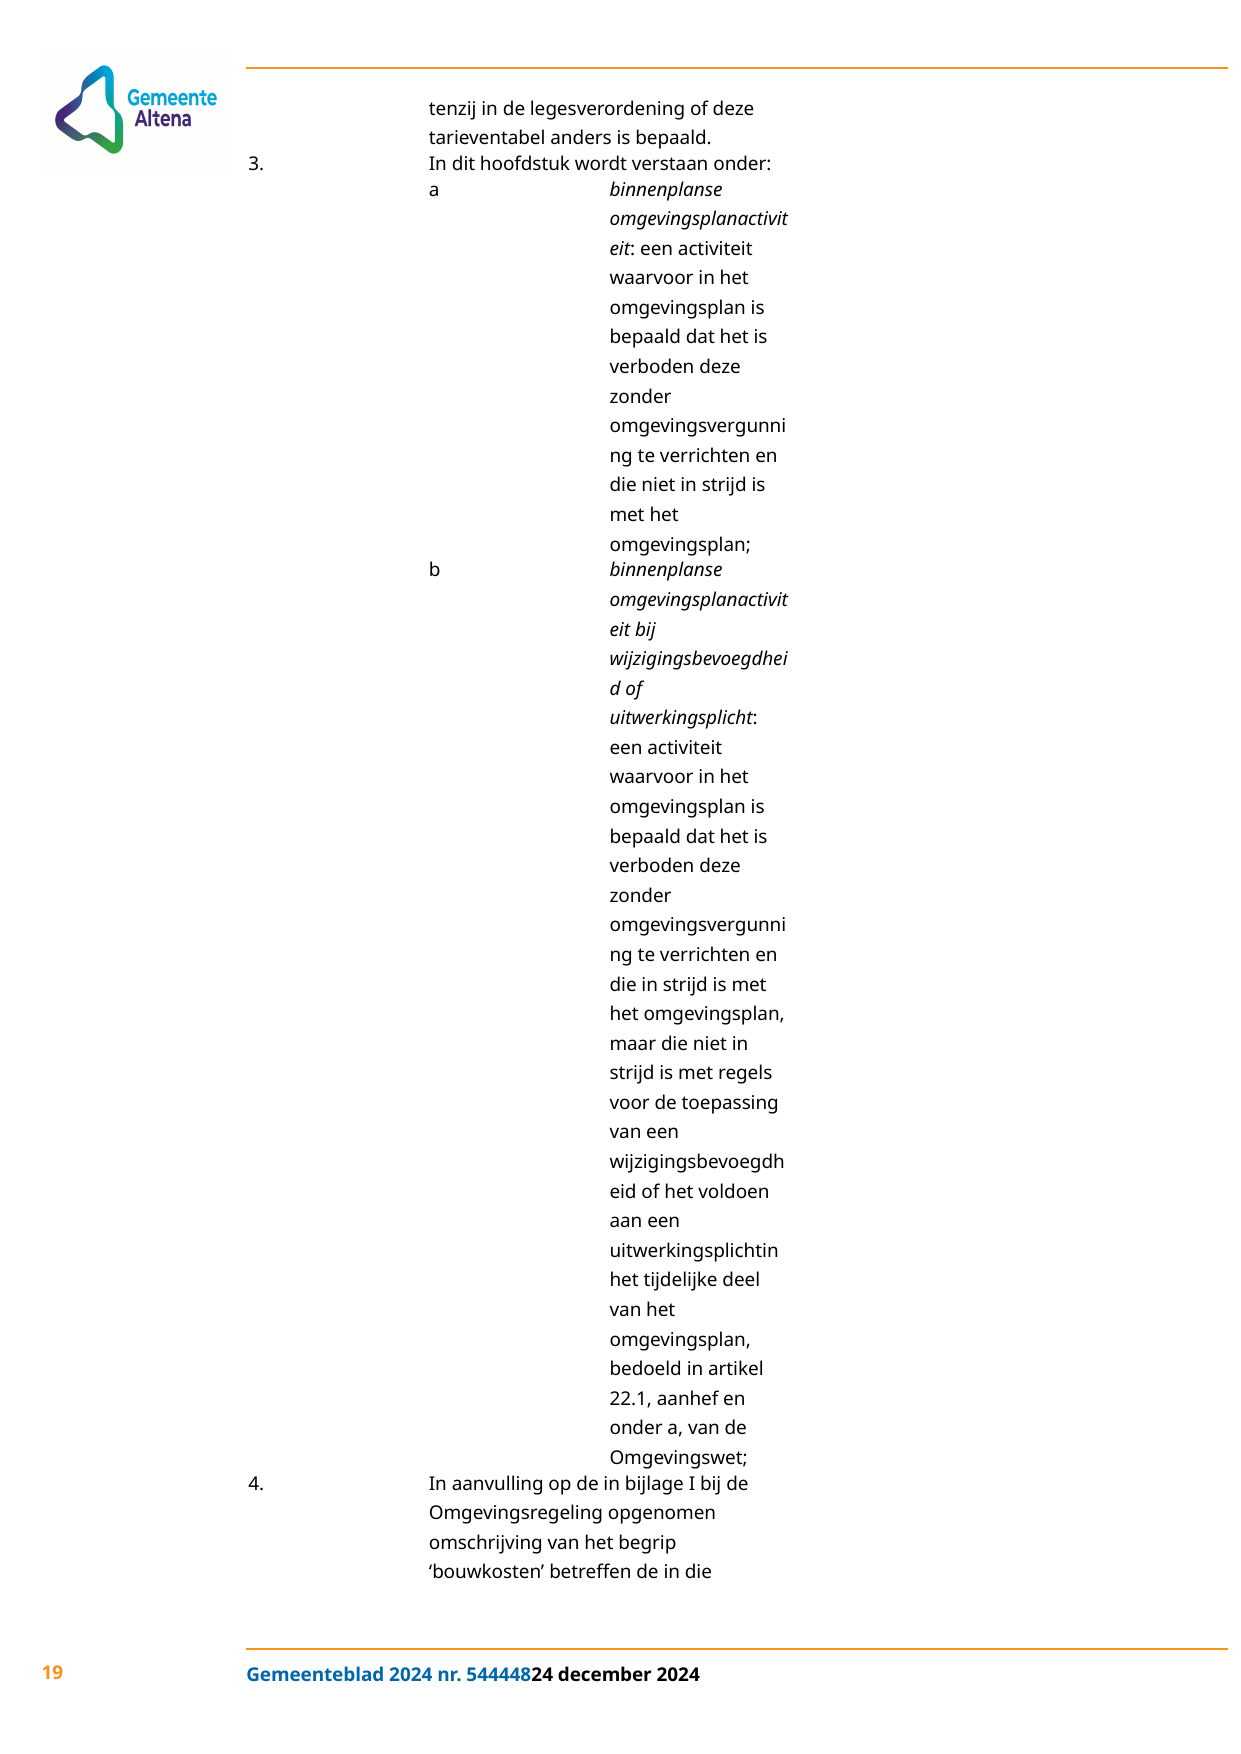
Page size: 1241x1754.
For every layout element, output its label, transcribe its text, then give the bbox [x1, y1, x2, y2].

table_cell b [429, 557, 609, 1470]
table_cell tenzij in de legesverordening of deze tarieventabel anders is bepaald. [429, 95, 790, 150]
table_cell 3. [248, 150, 429, 176]
table_cell In aanvulling op de in bijlage I bij de Omgevingsregeling opgenomen omschrijving van het begrip ‘bouwkosten’ betreffen de in die [429, 1470, 790, 1584]
table_cell [248, 176, 429, 557]
table_cell [971, 150, 1152, 176]
table_cell [790, 95, 971, 150]
table_cell [971, 176, 1152, 557]
table_cell [790, 150, 971, 176]
table_cell [971, 1470, 1152, 1584]
table_cell [790, 176, 971, 557]
table_cell 4. [248, 1470, 429, 1584]
table_cell a [429, 176, 609, 557]
table_cell In dit hoofdstuk wordt verstaan onder: [429, 150, 790, 176]
table_cell [248, 95, 429, 150]
table_cell [971, 557, 1152, 1470]
table_cell binnenplanse omgevingsplanactiviteit bij wijzigingsbevoegdheid of uitwerkingsplicht: een activiteit waarvoor in het omgevingsplan is bepaald dat het is verboden deze zonder omgevingsvergunning te verrichten en die in strijd is met het omgevingsplan, maar die niet in strijd is met regels voor de toepassing van een wijzigingsbevoegdheid of het voldoen aan een uitwerkingsplichtin het tijdelijke deel van het omgevingsplan, bedoeld in artikel 22.1, aanhef en onder a, van de Omgevingswet; [609, 557, 790, 1470]
table_cell binnenplanse omgevingsplanactiviteit: een activiteit waarvoor in het omgevingsplan is bepaald dat het is verboden deze zonder omgevingsvergunning te verrichten en die niet in strijd is met het omgevingsplan; [609, 176, 790, 557]
table_cell [248, 557, 429, 1470]
table_cell [971, 95, 1152, 150]
picture [41, 47, 231, 172]
table_cell [790, 557, 971, 1470]
table_cell [790, 1470, 971, 1584]
